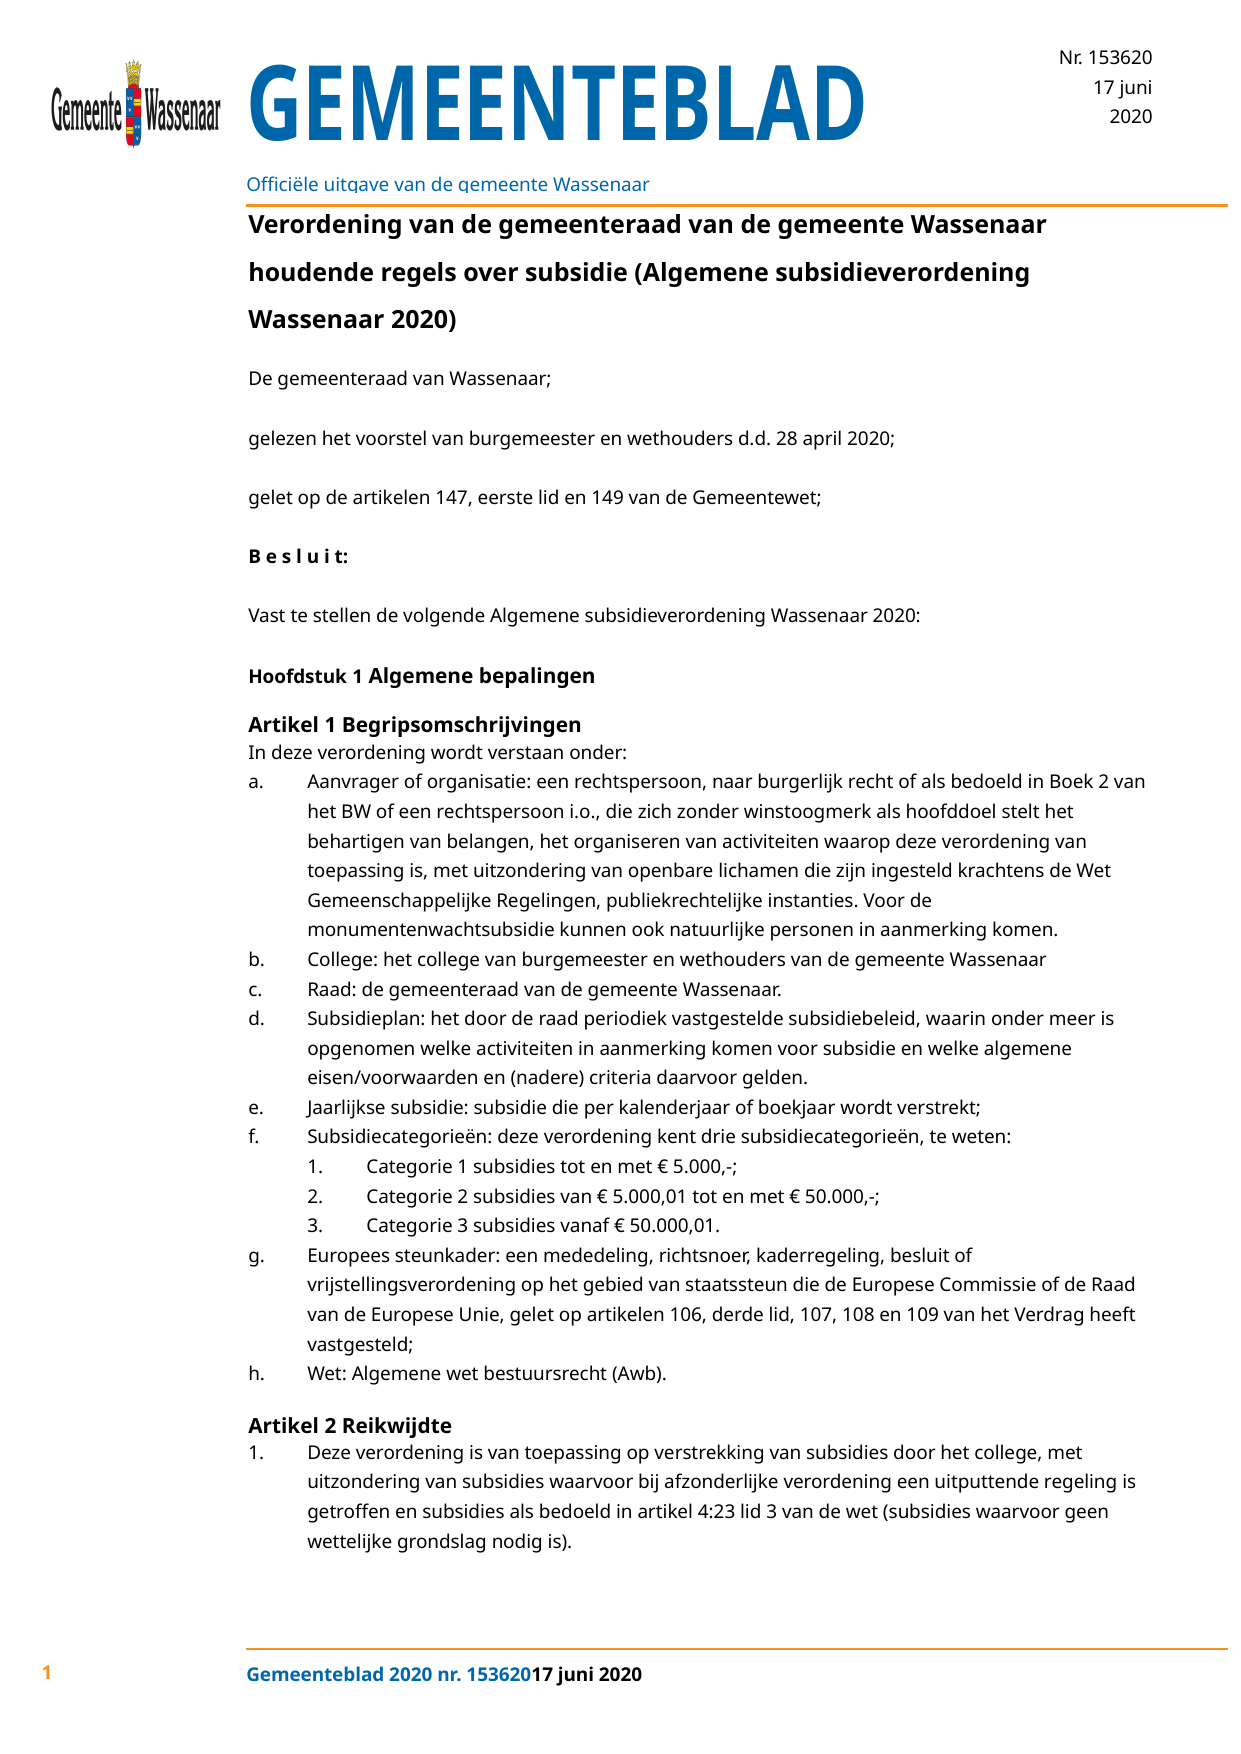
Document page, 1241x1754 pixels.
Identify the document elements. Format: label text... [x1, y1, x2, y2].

list Categorie 3 subsidies vanaf € 50.000,01. [307, 1212, 1152, 1238]
text De gemeenteraad van Wassenaar; [248, 366, 1152, 391]
picture [41, 47, 231, 172]
text Vast te stellen de volgende Algemene subsidieverordening Wassenaar 2020: [248, 602, 1152, 628]
text In deze verordening wordt verstaan onder: [248, 739, 1152, 765]
text Hoofdstuk 1 Algemene bepalingen [248, 661, 1152, 690]
list Wet: Algemene wet bestuursrecht (Awb). [248, 1360, 1152, 1386]
list Categorie 2 subsidies van € 5.000,01 tot en met € 50.000,-; [307, 1183, 1152, 1208]
text gelet op de artikelen 147, eerste lid en 149 van de Gemeentewet; [248, 484, 1152, 509]
list College: het college van burgemeester en wethouders van de gemeente Wassenaar [248, 946, 1152, 972]
list Subsidiecategorieën: deze verordening kent drie subsidiecategorieën, te weten: [248, 1124, 1152, 1149]
list Deze verordening is van toepassing op verstrekking van subsidies door het college, met uitzondering van subsidies waarvoor bij afzonderlijke verordening een uitputtende regeling is getroffen en subsidies als bedoeld in artikel 4:23 lid 3 van de wet (subsidies waarvoor geen wettelijke grondslag nodig is). [248, 1439, 1152, 1554]
list Europees steunkader: een mededeling, richtsnoer, kaderregeling, besluit of vrijstellingsverordening op het gebied van staatssteun die de Europese Commissie of de Raad van de Europese Unie, gelet op artikelen 106, derde lid, 107, 108 en 109 van het Verdrag heeft vastgesteld; [248, 1242, 1152, 1356]
text B e s l u i t: [248, 543, 1152, 569]
text gelezen het voorstel van burgemeester en wethouders d.d. 28 april 2020; [248, 425, 1152, 450]
list Subsidieplan: het door de raad periodiek vastgestelde subsidiebeleid, waarin onder meer is opgenomen welke activiteiten in aanmerking komen voor subsidie en welke algemene eisen/voorwaarden en (nadere) criteria daarvoor gelden. [248, 1005, 1152, 1090]
list Jaarlijkse subsidie: subsidie die per kalenderjaar of boekjaar wordt verstrekt; [248, 1094, 1152, 1120]
list Raad: de gemeenteraad van de gemeente Wassenaar. [248, 976, 1152, 1001]
list Categorie 1 subsidies tot en met € 5.000,-; [307, 1153, 1152, 1179]
list Aanvrager of organisatie: een rechtspersoon, naar burgerlijk recht of als bedoeld in Boek 2 van het BW of een rechtspersoon i.o., die zich zonder winstoogmerk als hoofddoel stelt het behartigen van belangen, het organiseren van activiteiten waarop deze verordening van toepassing is, met uitzondering van openbare lichamen die zijn ingesteld krachtens de Wet Gemeenschappelijke Regelingen, publiekrechtelijke instanties. Voor de monumentenwachtsubsidie kunnen ook natuurlijke personen in aanmerking komen. [248, 769, 1152, 942]
text Artikel 1 Begripsomschrijvingen [248, 711, 1152, 739]
text Verordening van de gemeenteraad van de gemeente Wassenaar houdende regels over subsidie (Algemene subsidieverordening Wassenaar 2020) [248, 207, 1152, 336]
text Artikel 2 Reikwijdte [248, 1411, 1152, 1439]
